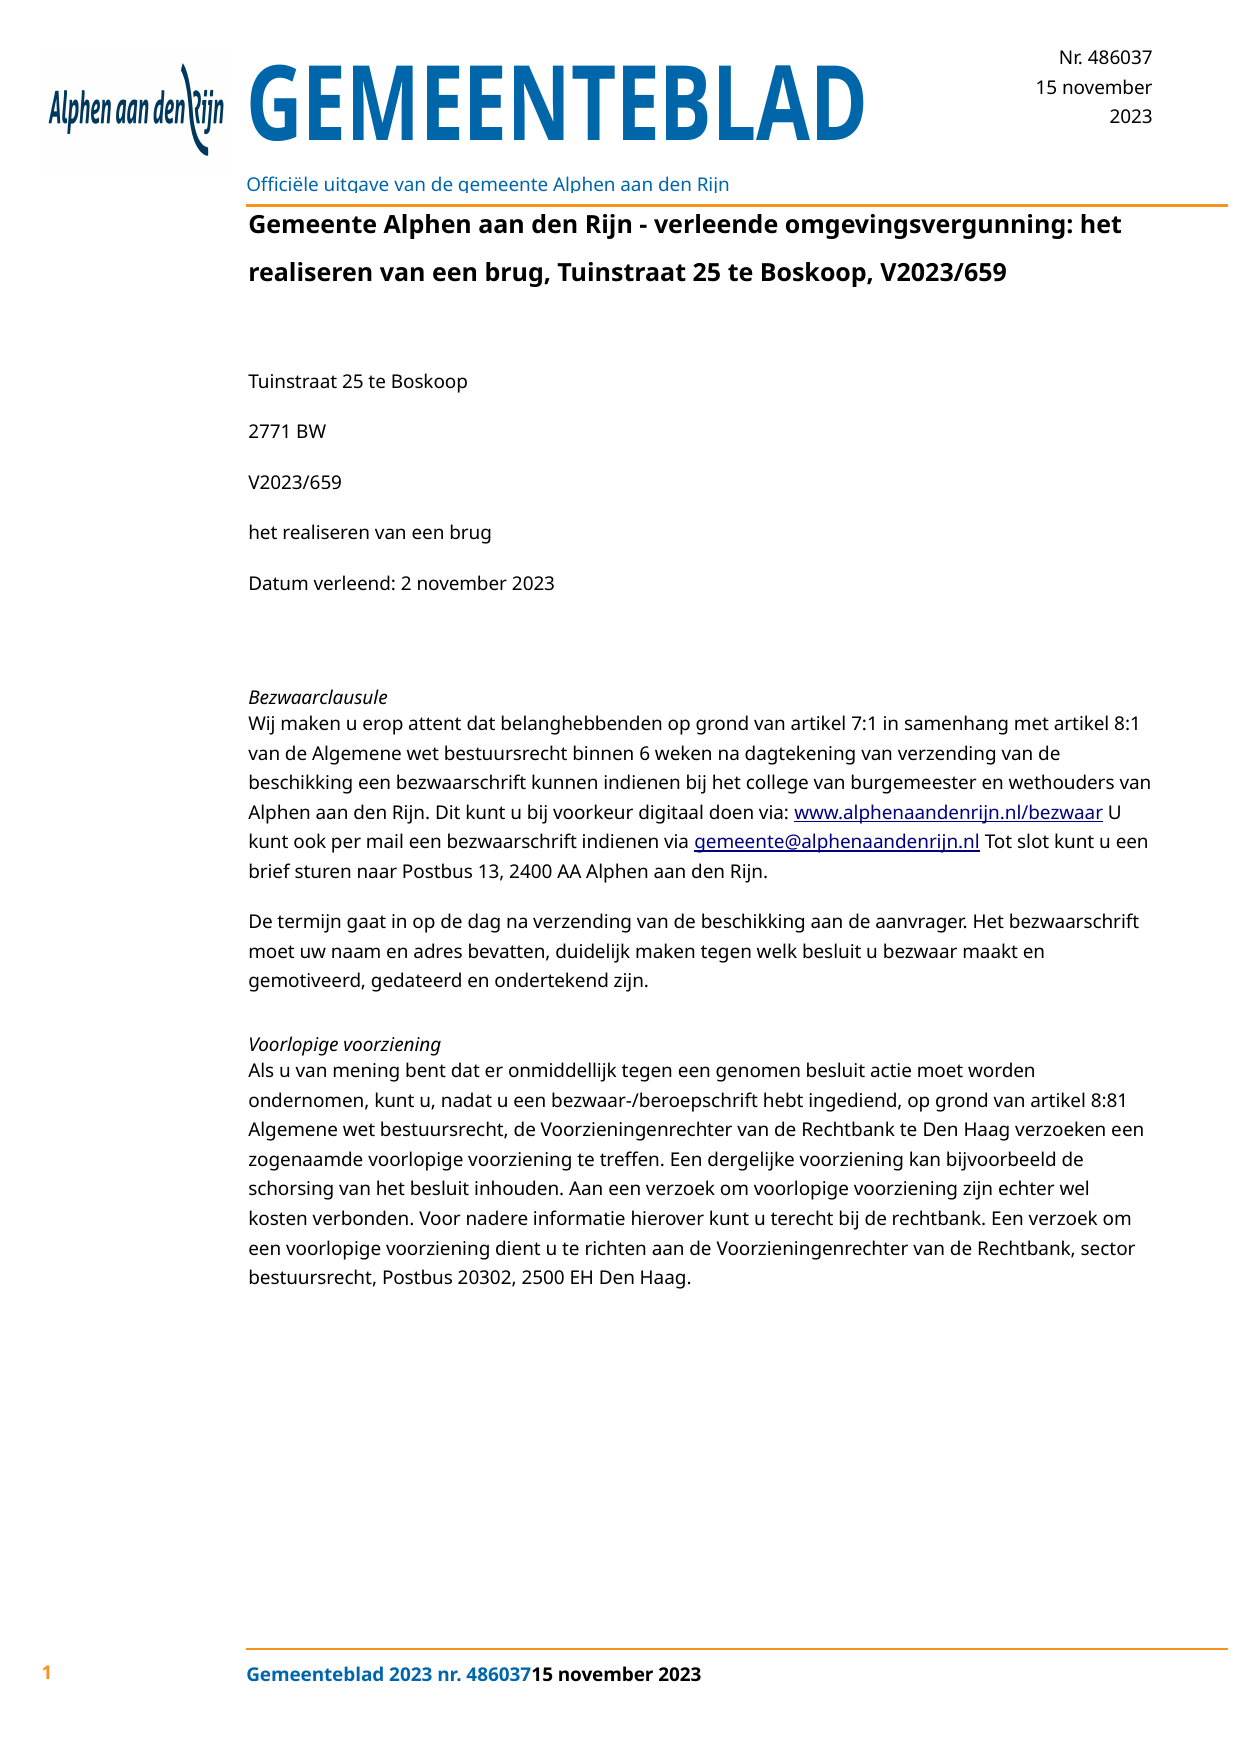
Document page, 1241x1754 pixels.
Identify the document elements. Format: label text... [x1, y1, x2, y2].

text Als u van mening bent dat er onmiddellijk tegen een genomen besluit actie moet worden ondernomen, kunt u, nadat u een bezwaar-/beroepschrift hebt ingediend, op grond van artikel 8:81 Algemene wet bestuursrecht, de Voorzieningenrechter van de Rechtbank te Den Haag verzoeken een zogenaamde voorlopige voorziening te treffen. Een dergelijke voorziening kan bijvoorbeeld de schorsing van het besluit inhouden. Aan een verzoek om voorlopige voorziening zijn echter wel kosten verbonden. Voor nadere informatie hierover kunt u terecht bij de rechtbank. Een verzoek om een voorlopige voorziening dient u te richten aan de Voorzieningenrechter van de Rechtbank, sector bestuursrecht, Postbus 20302, 2500 EH Den Haag. [248, 1057, 1152, 1290]
text het realiseren van een brug [248, 519, 1152, 545]
text Voorlopige voorziening [248, 1032, 1152, 1057]
text Datum verleend: 2 november 2023 [248, 570, 1152, 596]
text Tuinstraat 25 te Boskoop [248, 368, 1152, 394]
text Bezwaarclausule [248, 684, 1152, 710]
text V2023/659 [248, 469, 1152, 495]
text Gemeente Alphen aan den Rijn - verleende omgevingsvergunning: het realiseren van een brug, Tuinstraat 25 te Boskoop, V2023/659 [248, 207, 1152, 288]
text 2771 BW [248, 419, 1152, 444]
text Wij maken u erop attent dat belanghebbenden op grond van artikel 7:1 in samenhang met artikel 8:1 van de Algemene wet bestuursrecht binnen 6 weken na dagtekening van verzending van de beschikking een bezwaarschrift kunnen indienen bij het college van burgemeester en wethouders van Alphen aan den Rijn. Dit kunt u bij voorkeur digitaal doen via: www.alphenaandenrijn.nl/bezwaar U kunt ook per mail een bezwaarschrift indienen via gemeente@alphenaandenrijn.nl Tot slot kunt u een brief sturen naar Postbus 13, 2400 AA Alphen aan den Rijn. [248, 710, 1152, 884]
text De termijn gaat in op de dag na verzending van de beschikking aan de aanvrager. Het bezwaarschrift moet uw naam en adres bevatten, duidelijk maken tegen welk besluit u bezwaar maakt en gemotiveerd, gedateerd en ondertekend zijn. [248, 908, 1152, 993]
picture [41, 47, 231, 172]
